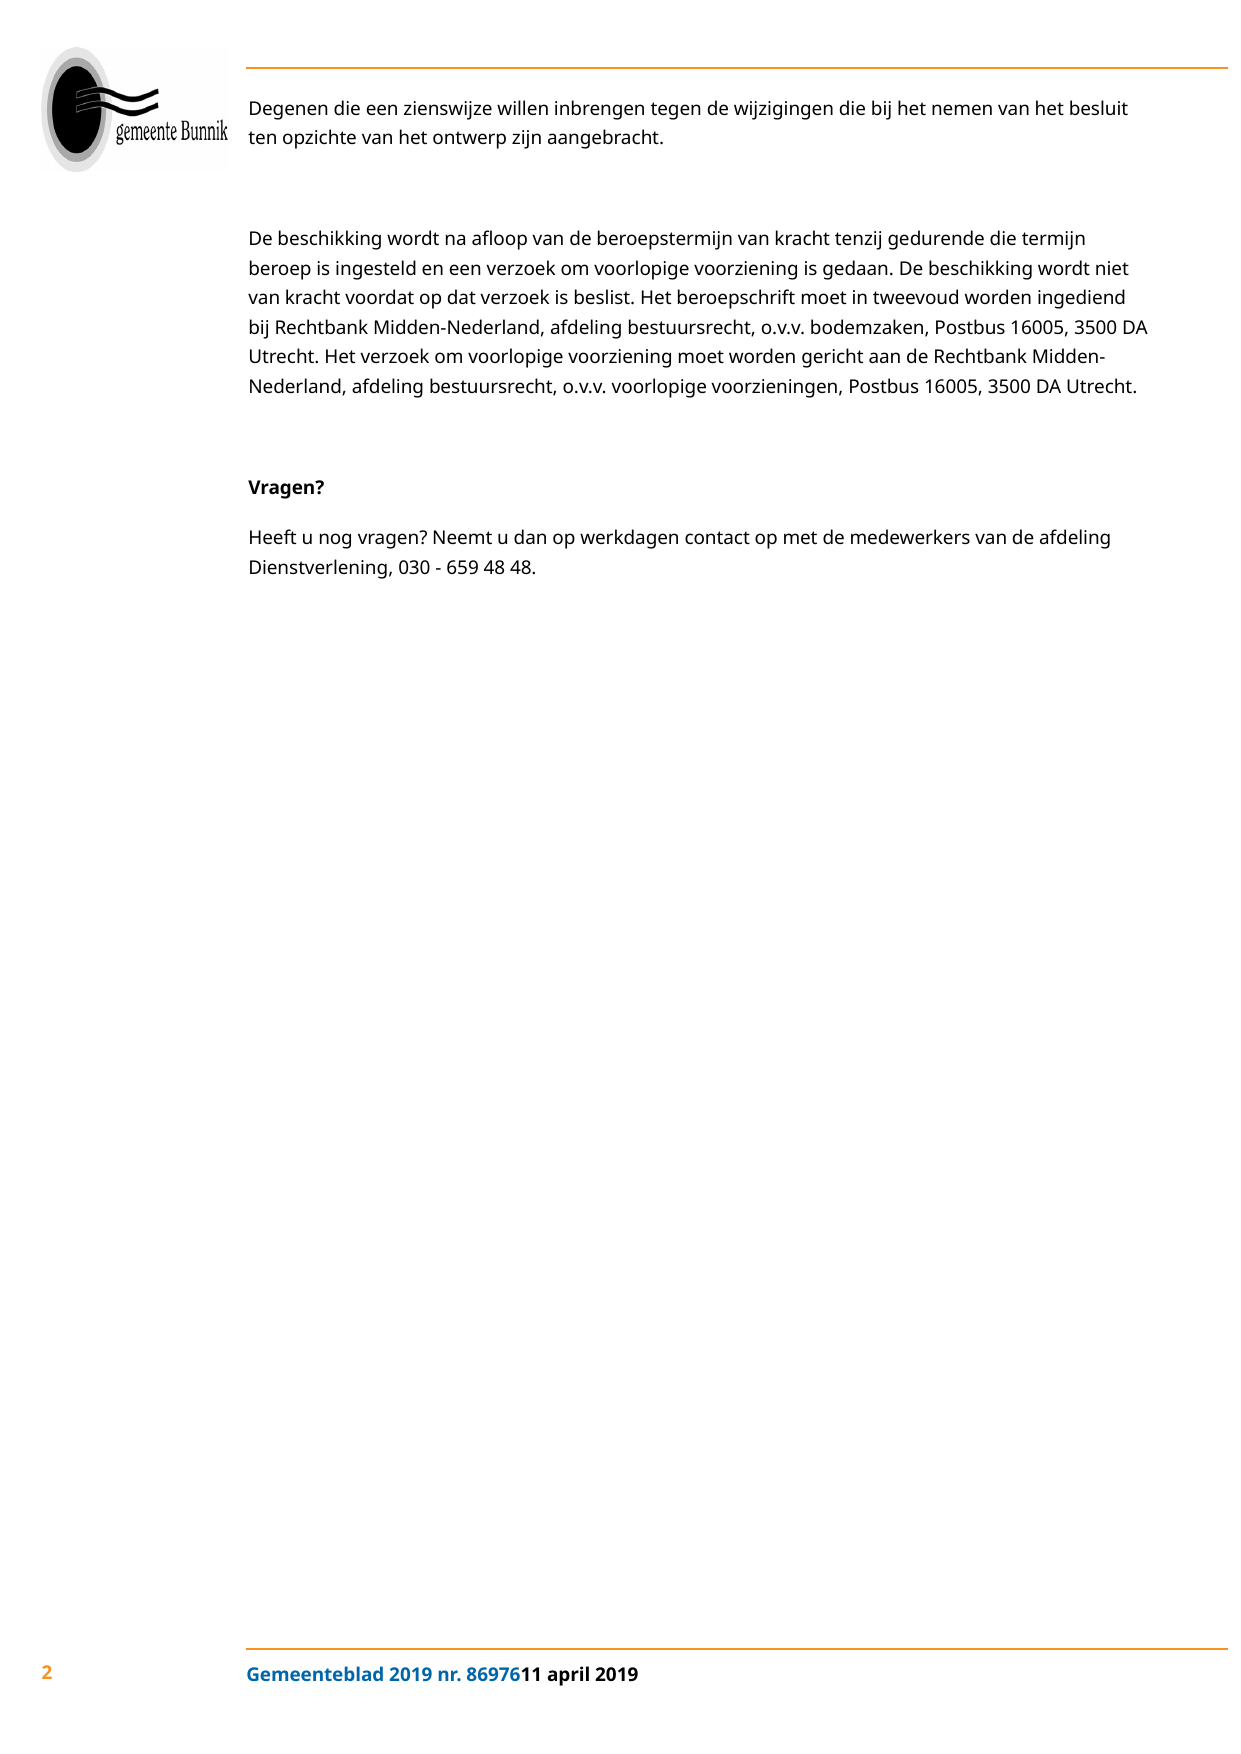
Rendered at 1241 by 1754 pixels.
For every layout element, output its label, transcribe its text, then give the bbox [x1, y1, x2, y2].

picture [41, 47, 231, 172]
text Vragen? [248, 474, 1152, 500]
text Heeft u nog vragen? Neemt u dan op werkdagen contact op met de medewerkers van de afdeling Dienstverlening, 030 - 659 48 48. [248, 524, 1152, 580]
text De beschikking wordt na afloop van de beroepstermijn van kracht tenzij gedurende die termijn beroep is ingesteld en een verzoek om voorlopige voorziening is gedaan. De beschikking wordt niet van kracht voordat op dat verzoek is beslist. Het beroepschrift moet in tweevoud worden ingediend bij Rechtbank Midden-Nederland, afdeling bestuursrecht, o.v.v. bodemzaken, Postbus 16005, 3500 DA Utrecht. Het verzoek om voorlopige voorziening moet worden gericht aan de Rechtbank Midden-Nederland, afdeling bestuursrecht, o.v.v. voorlopige voorzieningen, Postbus 16005, 3500 DA Utrecht. [248, 225, 1152, 399]
text Degenen die een zienswijze willen inbrengen tegen de wijzigingen die bij het nemen van het besluit ten opzichte van het ontwerp zijn aangebracht. [248, 95, 1152, 150]
